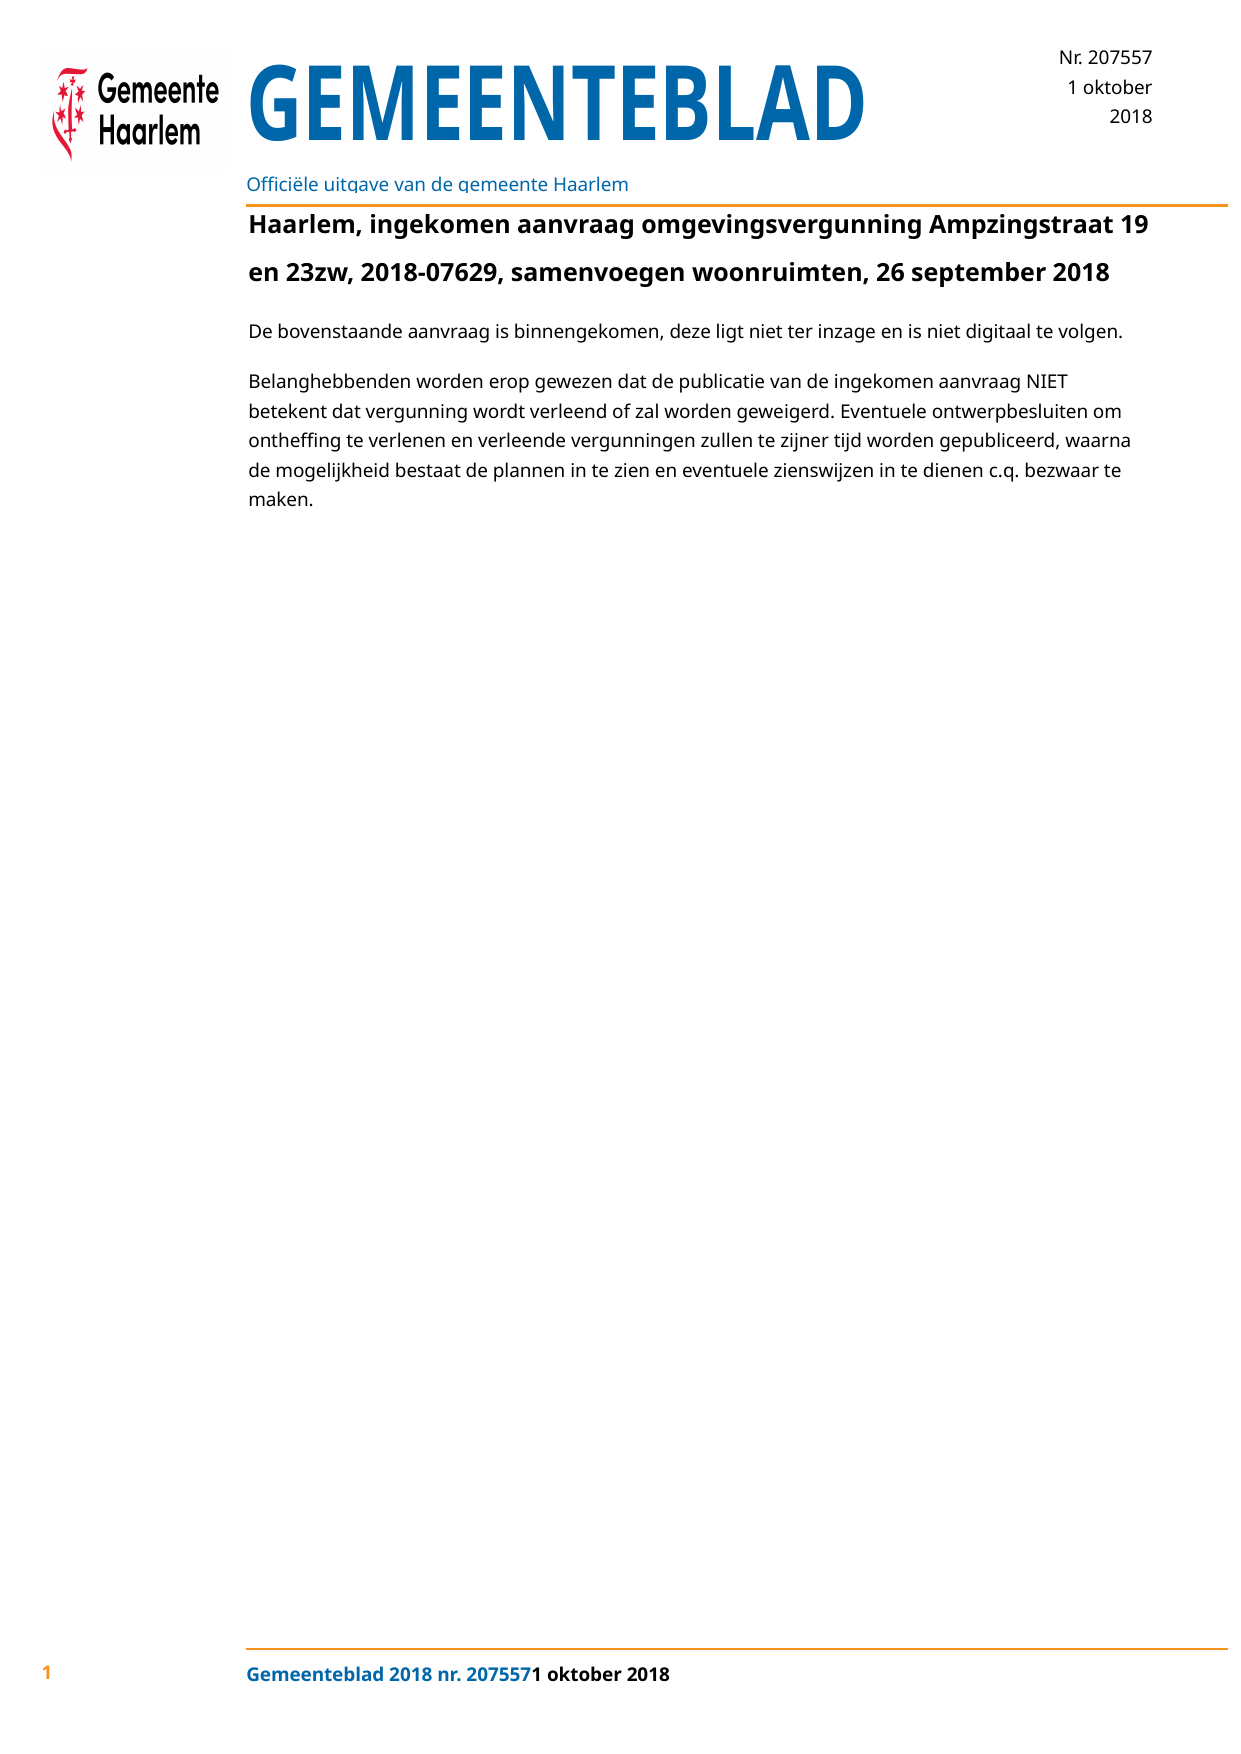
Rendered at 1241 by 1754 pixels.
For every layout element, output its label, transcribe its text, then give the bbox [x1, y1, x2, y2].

picture [41, 47, 231, 172]
text Belanghebbenden worden erop gewezen dat de publicatie van de ingekomen aanvraag NIET betekent dat vergunning wordt verleend of zal worden geweigerd. Eventuele ontwerpbesluiten om ontheffing te verlenen en verleende vergunningen zullen te zijner tijd worden gepubliceerd, waarna de mogelijkheid bestaat de plannen in te zien en eventuele zienswijzen in te dienen c.q. bezwaar te maken. [248, 368, 1152, 512]
text De bovenstaande aanvraag is binnengekomen, deze ligt niet ter inzage en is niet digitaal te volgen. [248, 318, 1152, 344]
text Haarlem, ingekomen aanvraag omgevingsvergunning Ampzingstraat 19 en 23zw, 2018-07629, samenvoegen woonruimten, 26 september 2018 [248, 207, 1152, 288]
